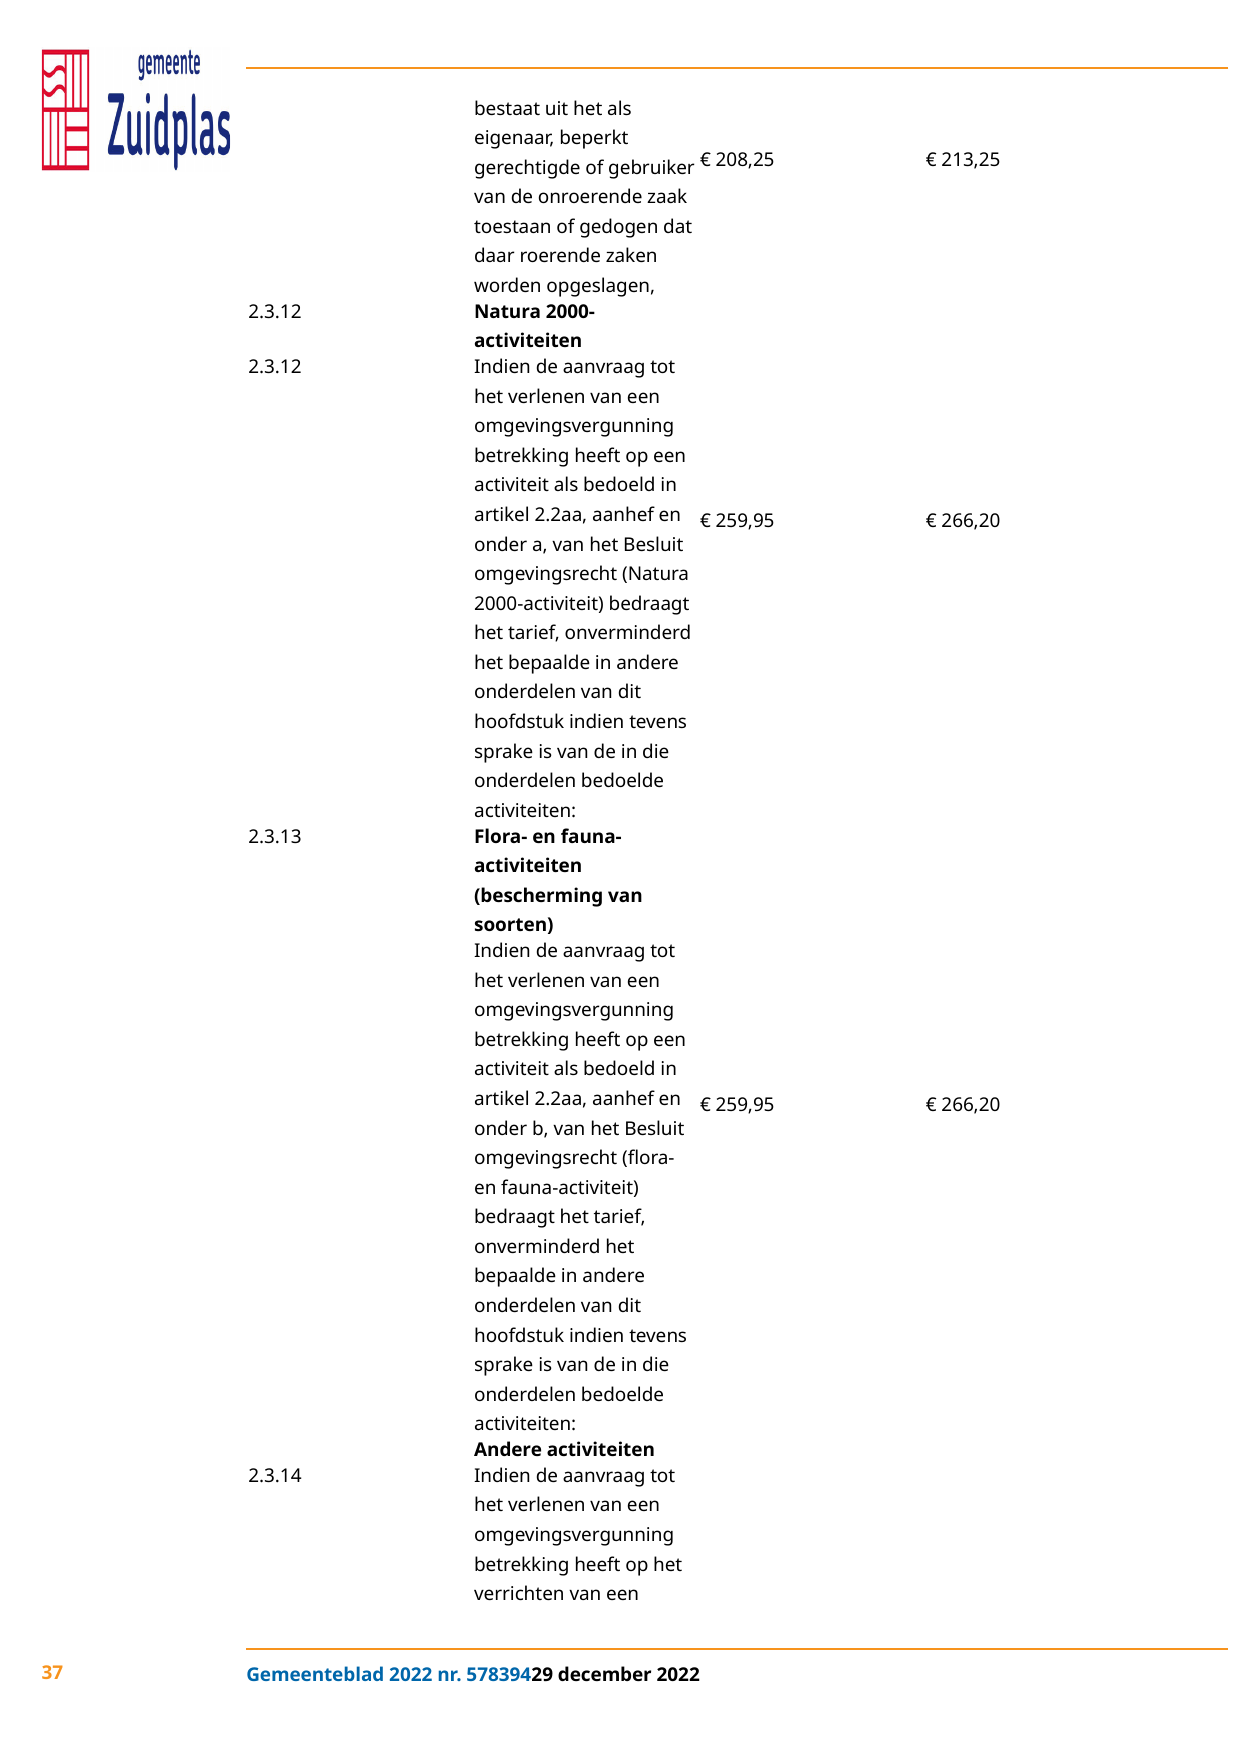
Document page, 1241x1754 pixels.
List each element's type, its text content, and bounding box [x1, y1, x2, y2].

table_cell Andere activiteiten [474, 1436, 700, 1462]
table_cell € 213,25 [926, 146, 1152, 298]
table_cell [926, 1143, 1152, 1169]
table_cell [248, 1436, 474, 1462]
table_cell [926, 963, 1152, 989]
table_cell Natura 2000-activiteiten [474, 298, 700, 353]
table_cell [926, 1066, 1152, 1092]
table_cell [926, 823, 1152, 937]
table_cell [700, 1169, 926, 1194]
table_cell Indien de aanvraag tot het verlenen van een omgevingsvergunning betrekking heeft op een activiteit als bedoeld in artikel 2.2aa, aanhef en onder a, van het Besluit omgevingsrecht (Natura 2000-activiteit) bedraagt het tarief, onverminderd het bepaalde in andere onderdelen van dit hoofdstuk indien tevens sprake is van de in die onderdelen bedoelde activiteiten: [474, 353, 700, 823]
table_cell [926, 1015, 1152, 1040]
table_cell [926, 1040, 1152, 1066]
table_cell [926, 1118, 1152, 1143]
table_cell [926, 1436, 1152, 1462]
table_cell Flora- en fauna-activiteiten (bescherming van soorten) [474, 823, 700, 937]
table_cell Indien de aanvraag tot het verlenen van een omgevingsvergunning betrekking heeft op het verrichten van een [474, 1462, 700, 1606]
table_cell [248, 95, 474, 298]
table_cell [700, 1195, 926, 1220]
table_cell [700, 1436, 926, 1462]
table_cell [926, 353, 1152, 379]
table_cell [926, 121, 1152, 146]
table_cell [926, 1462, 1152, 1606]
table_cell bestaat uit het als eigenaar, beperkt gerechtigde of gebruiker van de onroerende zaak toestaan of gedogen dat daar roerende zaken worden opgeslagen, [474, 95, 700, 298]
table_cell [248, 937, 474, 1436]
table_cell 2.3.12 [248, 353, 474, 823]
table_cell [926, 456, 1152, 482]
table_cell Indien de aanvraag tot het verlenen van een omgevingsvergunning betrekking heeft op een activiteit als bedoeld in artikel 2.2aa, aanhef en onder b, van het Besluit omgevingsrecht (flora- en fauna-activiteit) bedraagt het tarief, onverminderd het bepaalde in andere onderdelen van dit hoofdstuk indien tevens sprake is van de in die onderdelen bedoelde activiteiten: [474, 937, 700, 1436]
table_cell [700, 1015, 926, 1040]
table_cell [926, 989, 1152, 1014]
table_cell 2.3.13 [248, 823, 474, 937]
table_cell [700, 1118, 926, 1143]
table_cell [700, 963, 926, 989]
picture [41, 47, 231, 172]
table_cell [926, 431, 1152, 456]
table_cell [926, 379, 1152, 405]
table_cell [700, 95, 926, 121]
table_cell € 259,95 [700, 508, 926, 823]
table_cell [700, 1220, 926, 1436]
table_cell [700, 353, 926, 379]
table_cell [926, 1195, 1152, 1220]
table_cell [926, 95, 1152, 121]
table_cell [926, 1169, 1152, 1194]
table_cell [926, 1220, 1152, 1436]
table_cell 2.3.12 [248, 298, 474, 353]
table_cell [926, 405, 1152, 431]
table_cell € 266,20 [926, 508, 1152, 823]
table_cell [700, 456, 926, 482]
table_cell [700, 1462, 926, 1606]
table_cell 2.3.14 [248, 1462, 474, 1606]
table_cell [700, 482, 926, 508]
table_cell [700, 431, 926, 456]
table_cell € 266,20 [926, 1092, 1152, 1117]
table_cell [700, 1143, 926, 1169]
table_cell [700, 379, 926, 405]
table_cell [700, 1066, 926, 1092]
table_cell [926, 482, 1152, 508]
table_cell [700, 298, 926, 353]
table_cell [700, 121, 926, 146]
table_cell [926, 937, 1152, 963]
table_cell € 208,25 [700, 146, 926, 298]
table_cell [700, 405, 926, 431]
table_cell [700, 989, 926, 1014]
table_cell [700, 1040, 926, 1066]
table_cell [700, 937, 926, 963]
table_cell [926, 298, 1152, 353]
table_cell [700, 823, 926, 937]
table_cell € 259,95 [700, 1092, 926, 1117]
